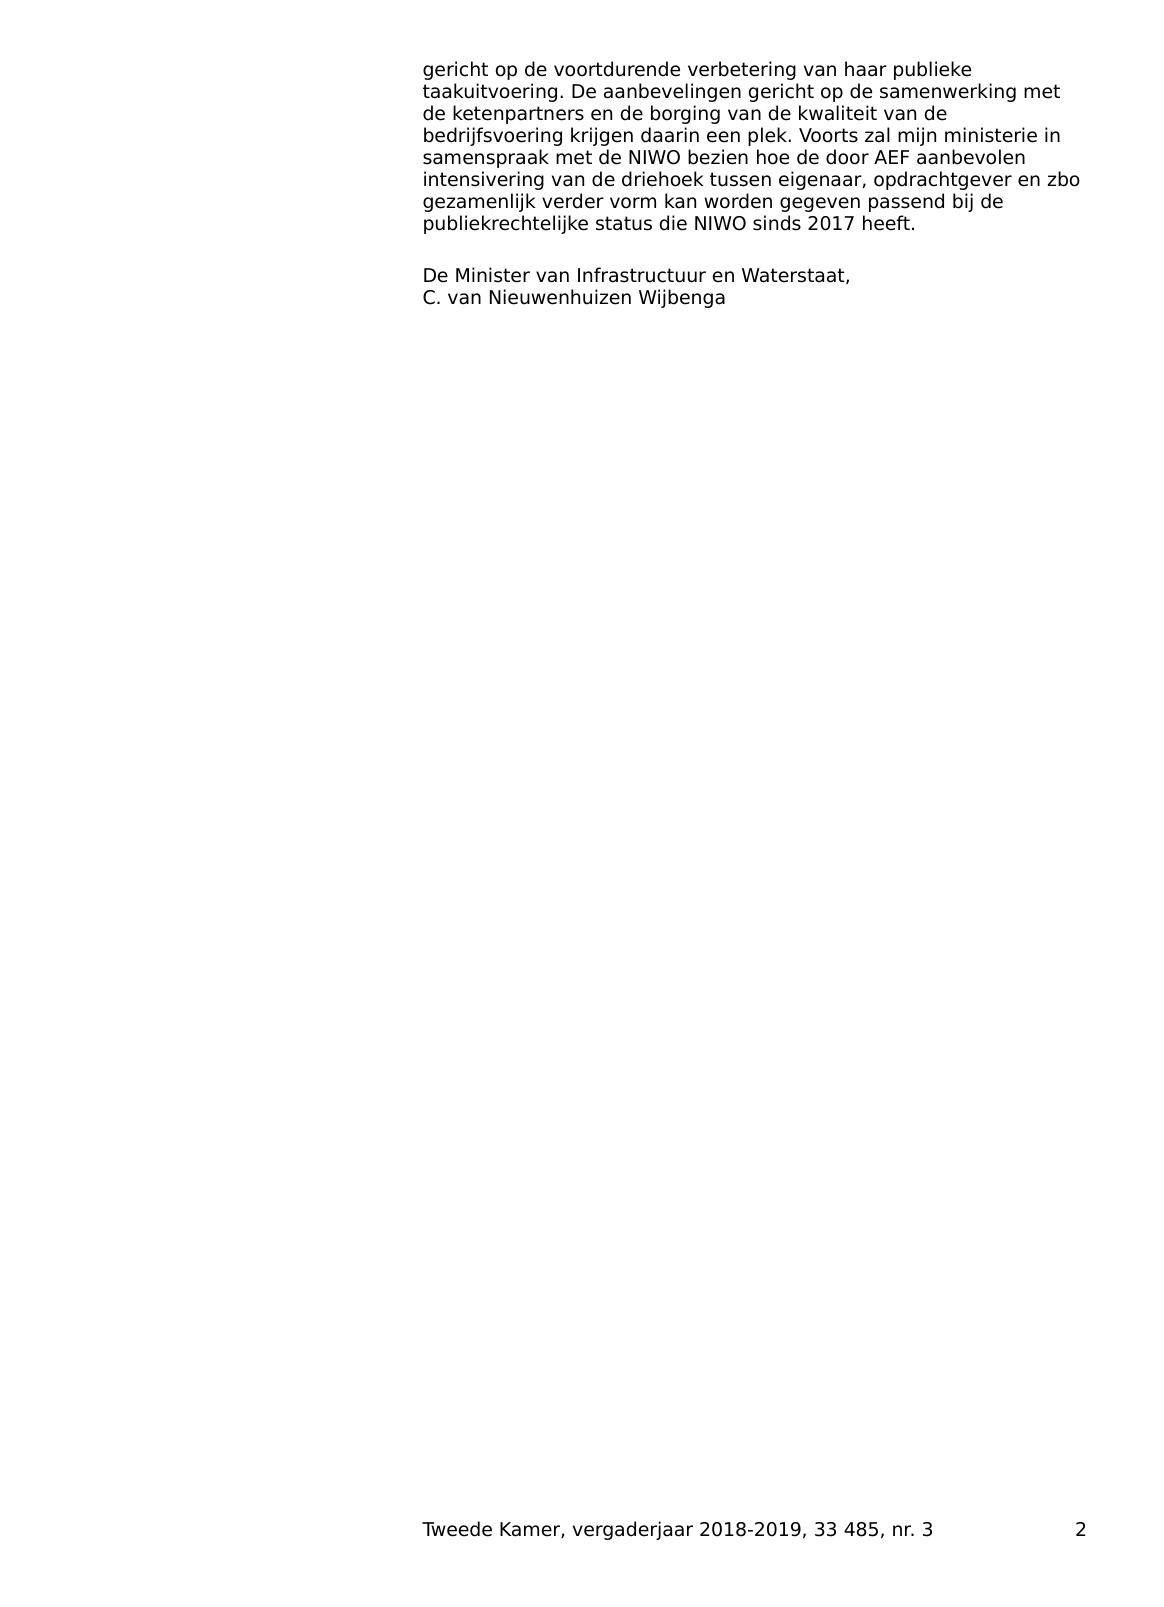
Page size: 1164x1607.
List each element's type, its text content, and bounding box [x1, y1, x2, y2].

text De Minister van Infrastructuur en Waterstaat, C. van Nieuwenhuizen Wijbenga [422, 265, 1087, 309]
text gericht op de voortdurende verbetering van haar publieke taakuitvoering. De aanbevelingen gericht op de samenwerking met de ketenpartners en de borging van de kwaliteit van de bedrijfsvoering krijgen daarin een plek. Voorts zal mijn ministerie in samenspraak met de NIWO bezien hoe de door AEF aanbevolen intensivering van de driehoek tussen eigenaar, opdrachtgever en zbo gezamenlijk verder vorm kan worden gegeven passend bij de publiekrechtelijke status die NIWO sinds 2017 heeft. [422, 59, 1087, 235]
